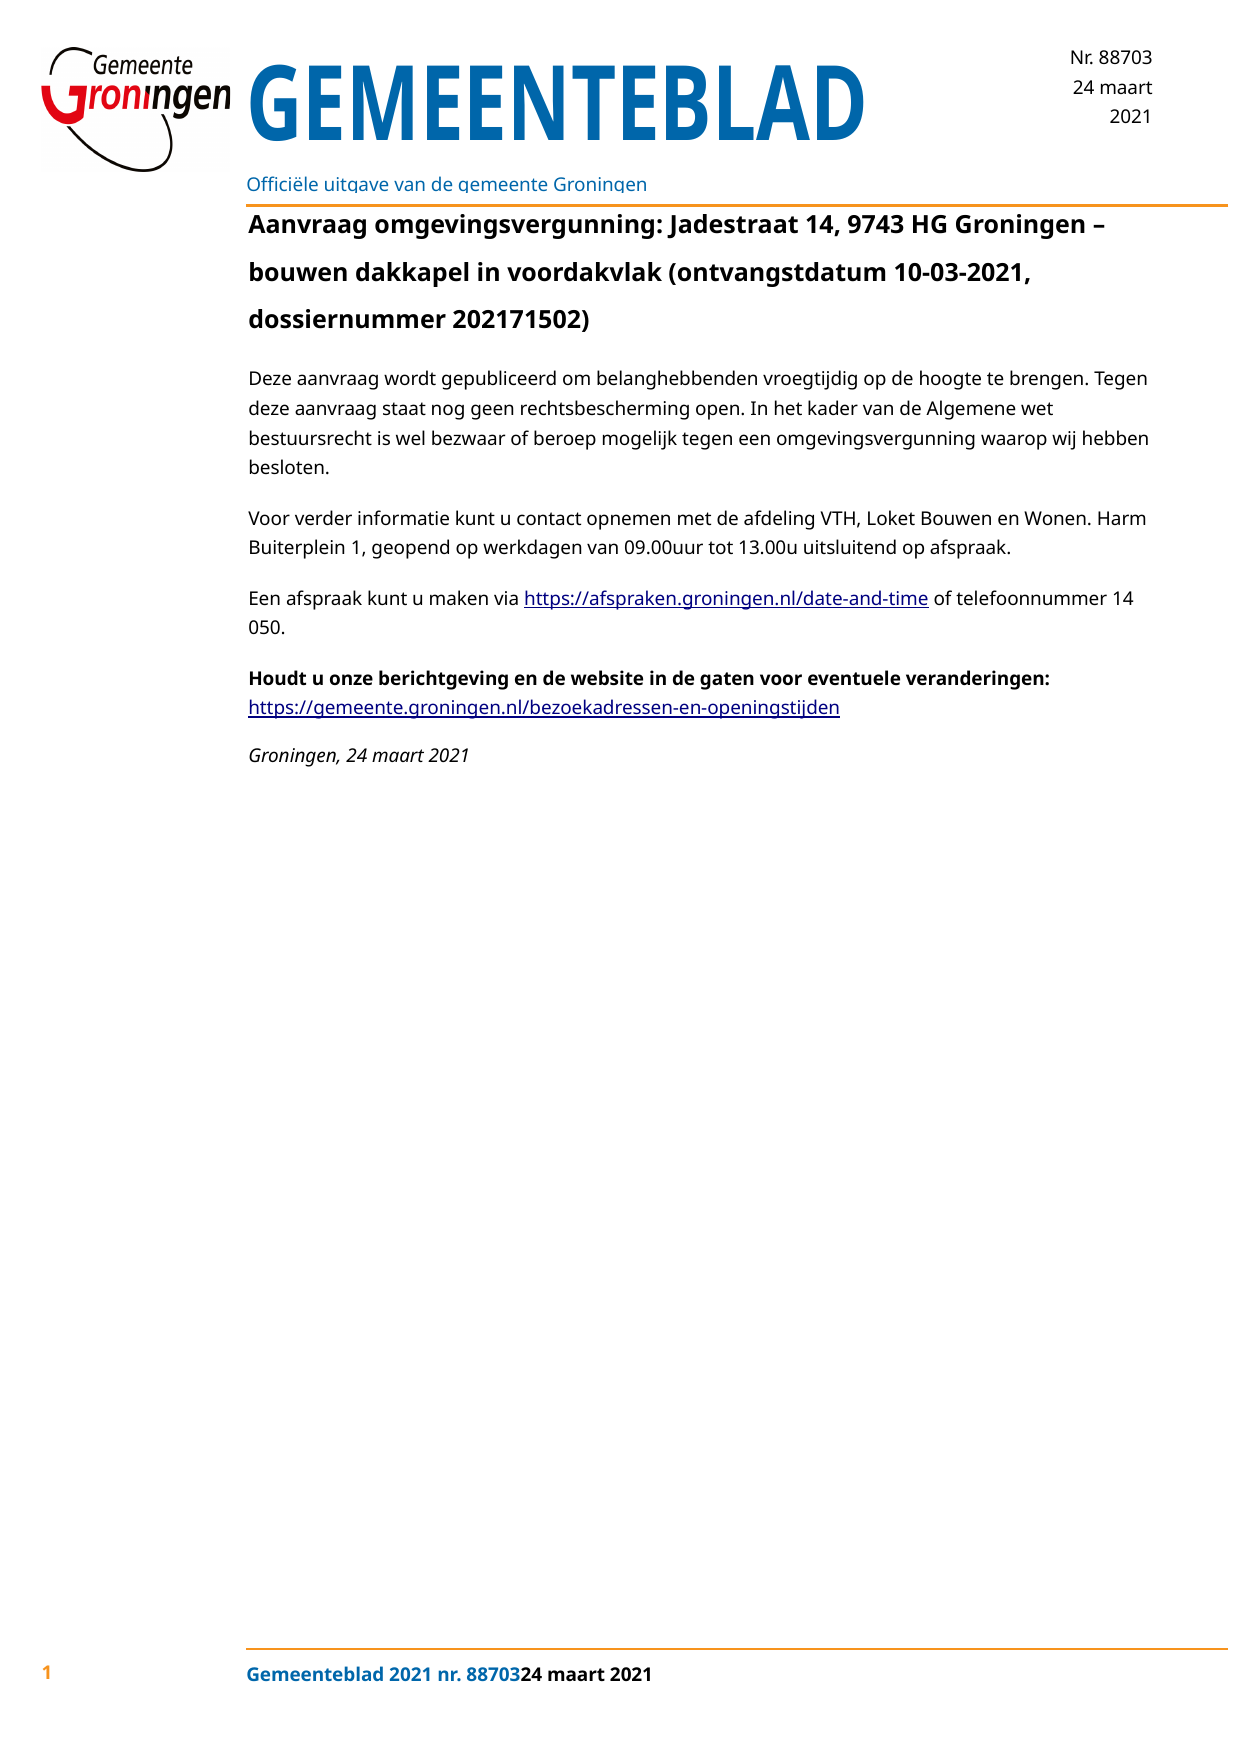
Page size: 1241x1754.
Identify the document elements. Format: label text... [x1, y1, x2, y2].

text Aanvraag omgevingsvergunning: Jadestraat 14, 9743 HG Groningen – bouwen dakkapel in voordakvlak (ontvangstdatum 10-03-2021, dossiernummer 202171502) [248, 207, 1152, 336]
text Groningen, 24 maart 2021 [248, 742, 1152, 768]
text Een afspraak kunt u maken via https://afspraken.groningen.nl/date-and-time of telefoonnummer 14 050. [248, 585, 1152, 640]
picture [41, 47, 231, 172]
text Houdt u onze berichtgeving en de website in de gaten voor eventuele veranderingen: https://gemeente.groningen.nl/bezoekadressen-en-openingstijden [248, 665, 1152, 720]
text Voor verder informatie kunt u contact opnemen met de afdeling VTH, Loket Bouwen en Wonen. Harm Buiterplein 1, geopend op werkdagen van 09.00uur tot 13.00u uitsluitend op afspraak. [248, 505, 1152, 560]
text Deze aanvraag wordt gepubliceerd om belanghebbenden vroegtijdig op de hoogte te brengen. Tegen deze aanvraag staat nog geen rechtsbescherming open. In het kader van de Algemene wet bestuursrecht is wel bezwaar of beroep mogelijk tegen een omgevingsvergunning waarop wij hebben besloten. [248, 366, 1152, 480]
